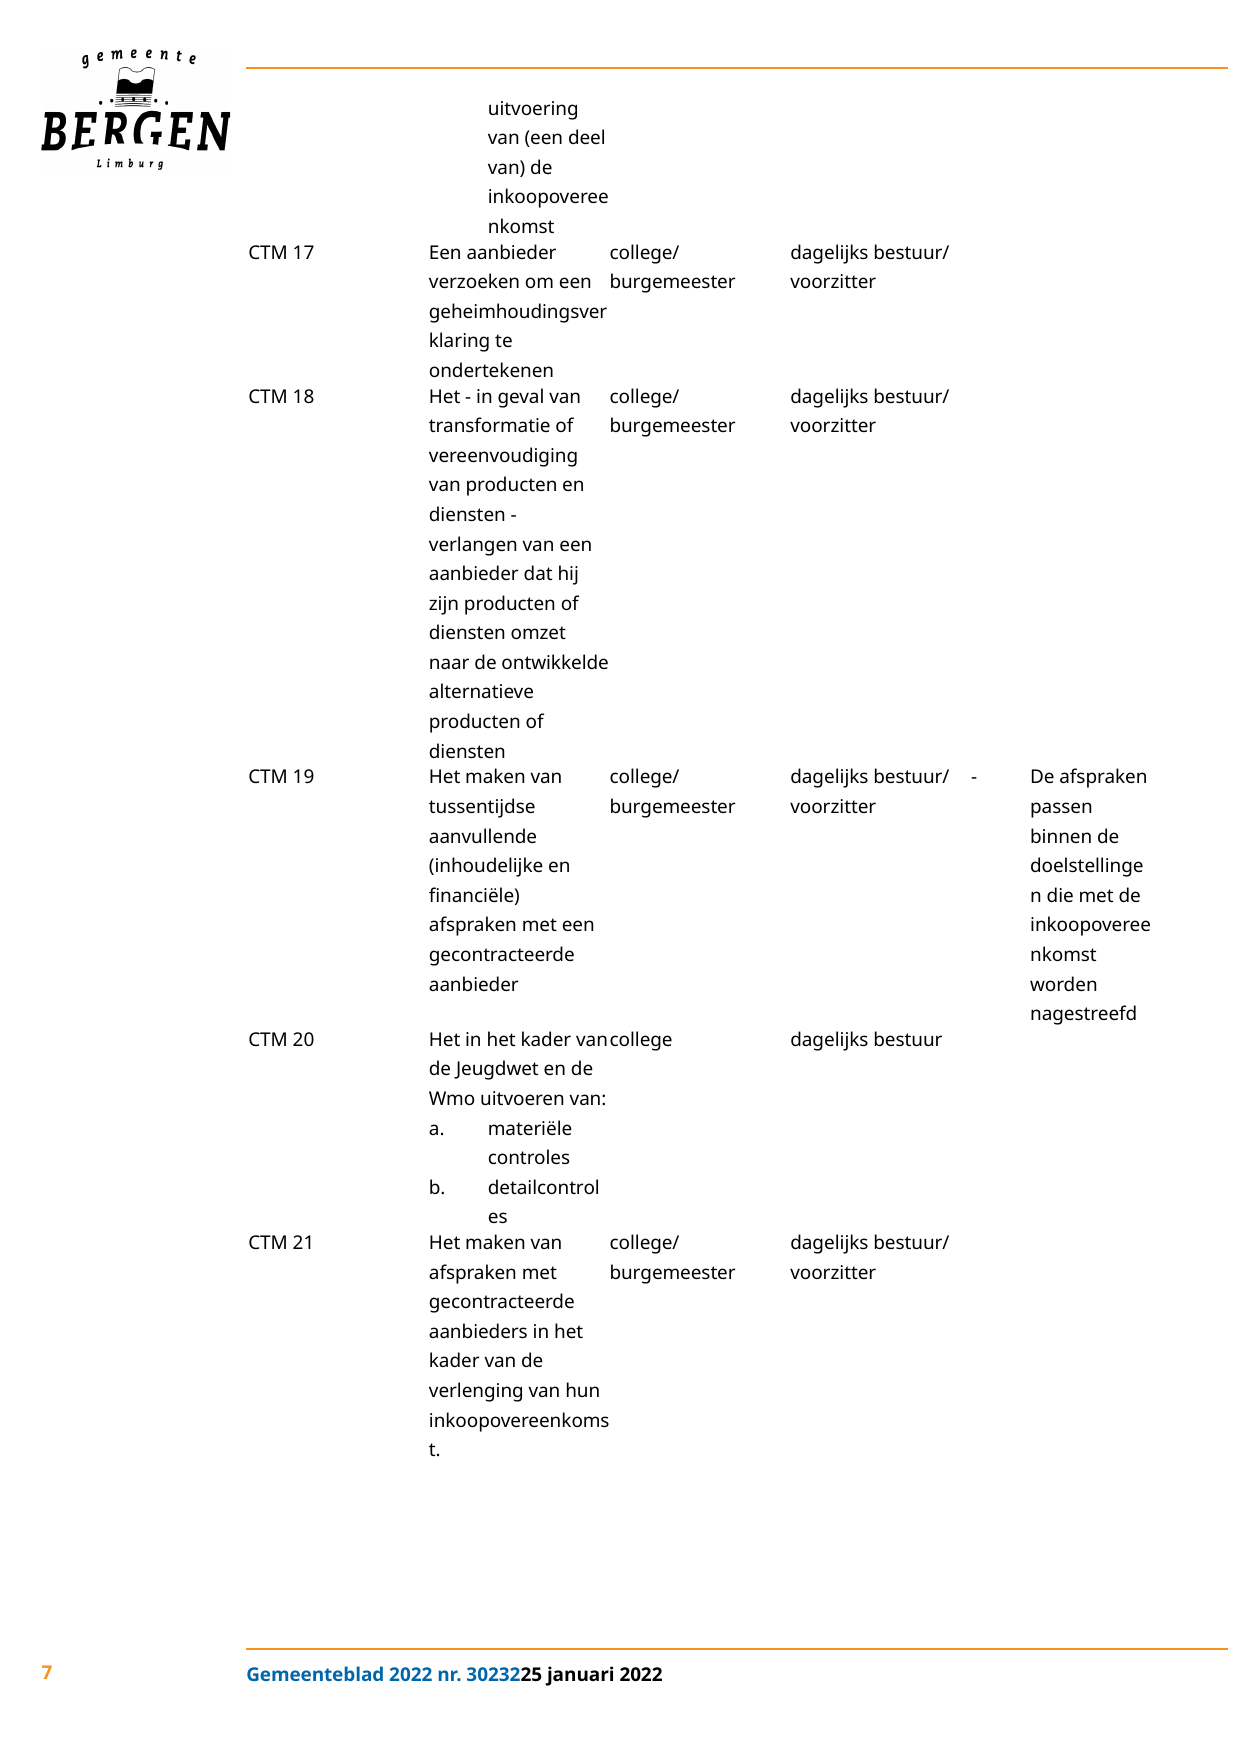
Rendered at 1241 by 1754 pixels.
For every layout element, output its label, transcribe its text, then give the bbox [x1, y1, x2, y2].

table_cell [971, 1229, 1152, 1462]
table_cell Het in het kader van de Jeugdwet en de Wmo uitvoeren van: materiële controles detailcontroles [429, 1026, 609, 1229]
table_cell [971, 1026, 1152, 1229]
table_cell college/ burgemeester [609, 239, 790, 383]
table_cell [971, 239, 1152, 383]
table_cell dagelijks bestuur/ voorzitter [790, 1229, 971, 1462]
table_cell De afspraken passen binnen de doelstellingen die met de inkoopovereenkomst worden nagestreefd [971, 764, 1152, 1026]
table_cell Het maken van tussentijdse aanvullende (inhoudelijke en financiële) afspraken met een gecontracteerde aanbieder [429, 764, 609, 1026]
table_cell [971, 383, 1152, 764]
table_cell CTM 17 [248, 239, 429, 383]
table_cell dagelijks bestuur/ voorzitter [790, 383, 971, 764]
table_cell [971, 95, 1152, 239]
table_cell college [609, 1026, 790, 1229]
table_cell Het maken van afspraken met gecontracteerde aanbieders in het kader van de verlenging van hun inkoopovereenkomst. [429, 1229, 609, 1462]
table_cell CTM 20 [248, 1026, 429, 1229]
table_cell Een aanbieder verzoeken om een geheimhoudingsverklaring te ondertekenen [429, 239, 609, 383]
table_cell CTM 18 [248, 383, 429, 764]
table_cell Het - in geval van transformatie of vereenvoudiging van producten en diensten - verlangen van een aanbieder dat hij zijn producten of diensten omzet naar de ontwikkelde alternatieve producten of diensten [429, 383, 609, 764]
table_cell college/ burgemeester [609, 1229, 790, 1462]
table_cell [609, 95, 790, 239]
table_cell uitvoering van (een deel van) de inkoopovereenkomst [429, 95, 609, 239]
table_cell CTM 21 [248, 1229, 429, 1462]
table_cell [248, 95, 429, 239]
table_cell CTM 19 [248, 764, 429, 1026]
table_cell college/ burgemeester [609, 383, 790, 764]
table_cell college/ burgemeester [609, 764, 790, 1026]
table_cell dagelijks bestuur [790, 1026, 971, 1229]
table_cell [790, 95, 971, 239]
table_cell dagelijks bestuur/ voorzitter [790, 239, 971, 383]
picture [41, 47, 231, 172]
table_cell dagelijks bestuur/ voorzitter [790, 764, 971, 1026]
